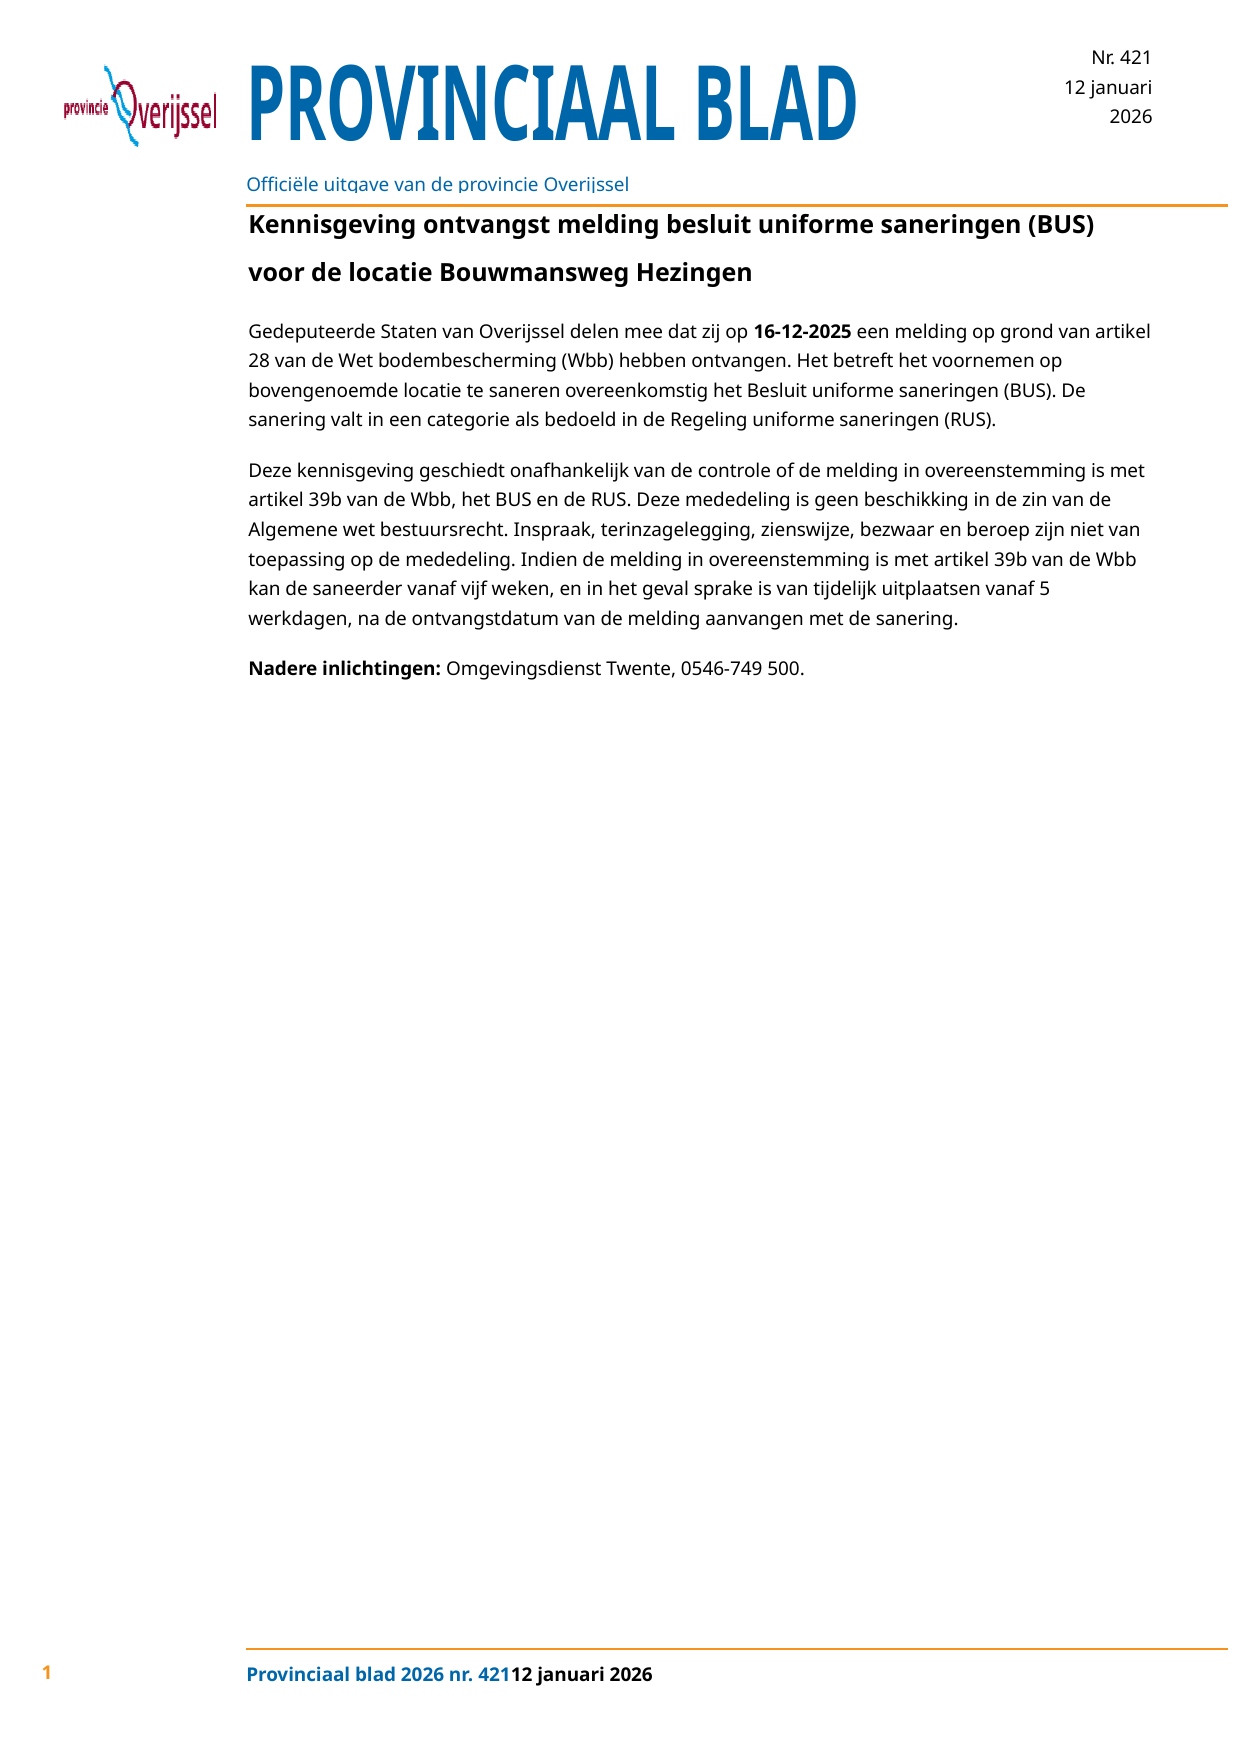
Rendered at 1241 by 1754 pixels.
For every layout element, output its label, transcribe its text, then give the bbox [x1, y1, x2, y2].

text Gedeputeerde Staten van Overijssel delen mee dat zij op 16-12-2025 een melding op grond van artikel 28 van de Wet bodembescherming (Wbb) hebben ontvangen. Het betreft het voornemen op bovengenoemde locatie te saneren overeenkomstig het Besluit uniforme saneringen (BUS). De sanering valt in een categorie als bedoeld in de Regeling uniforme saneringen (RUS). [248, 318, 1152, 432]
picture [41, 47, 231, 172]
text Nadere inlichtingen: Omgevingsdienst Twente, 0546-749 500. [248, 655, 1152, 681]
text Kennisgeving ontvangst melding besluit uniforme saneringen (BUS) voor de locatie Bouwmansweg Hezingen [248, 207, 1152, 288]
text Deze kennisgeving geschiedt onafhankelijk van de controle of de melding in overeenstemming is met artikel 39b van de Wbb, het BUS en de RUS. Deze mededeling is geen beschikking in de zin van de Algemene wet bestuursrecht. Inspraak, terinzagelegging, zienswijze, bezwaar en beroep zijn niet van toepassing op de mededeling. Indien de melding in overeenstemming is met artikel 39b van de Wbb kan de saneerder vanaf vijf weken, en in het geval sprake is van tijdelijk uitplaatsen vanaf 5 werkdagen, na de ontvangstdatum van de melding aanvangen met de sanering. [248, 457, 1152, 631]
